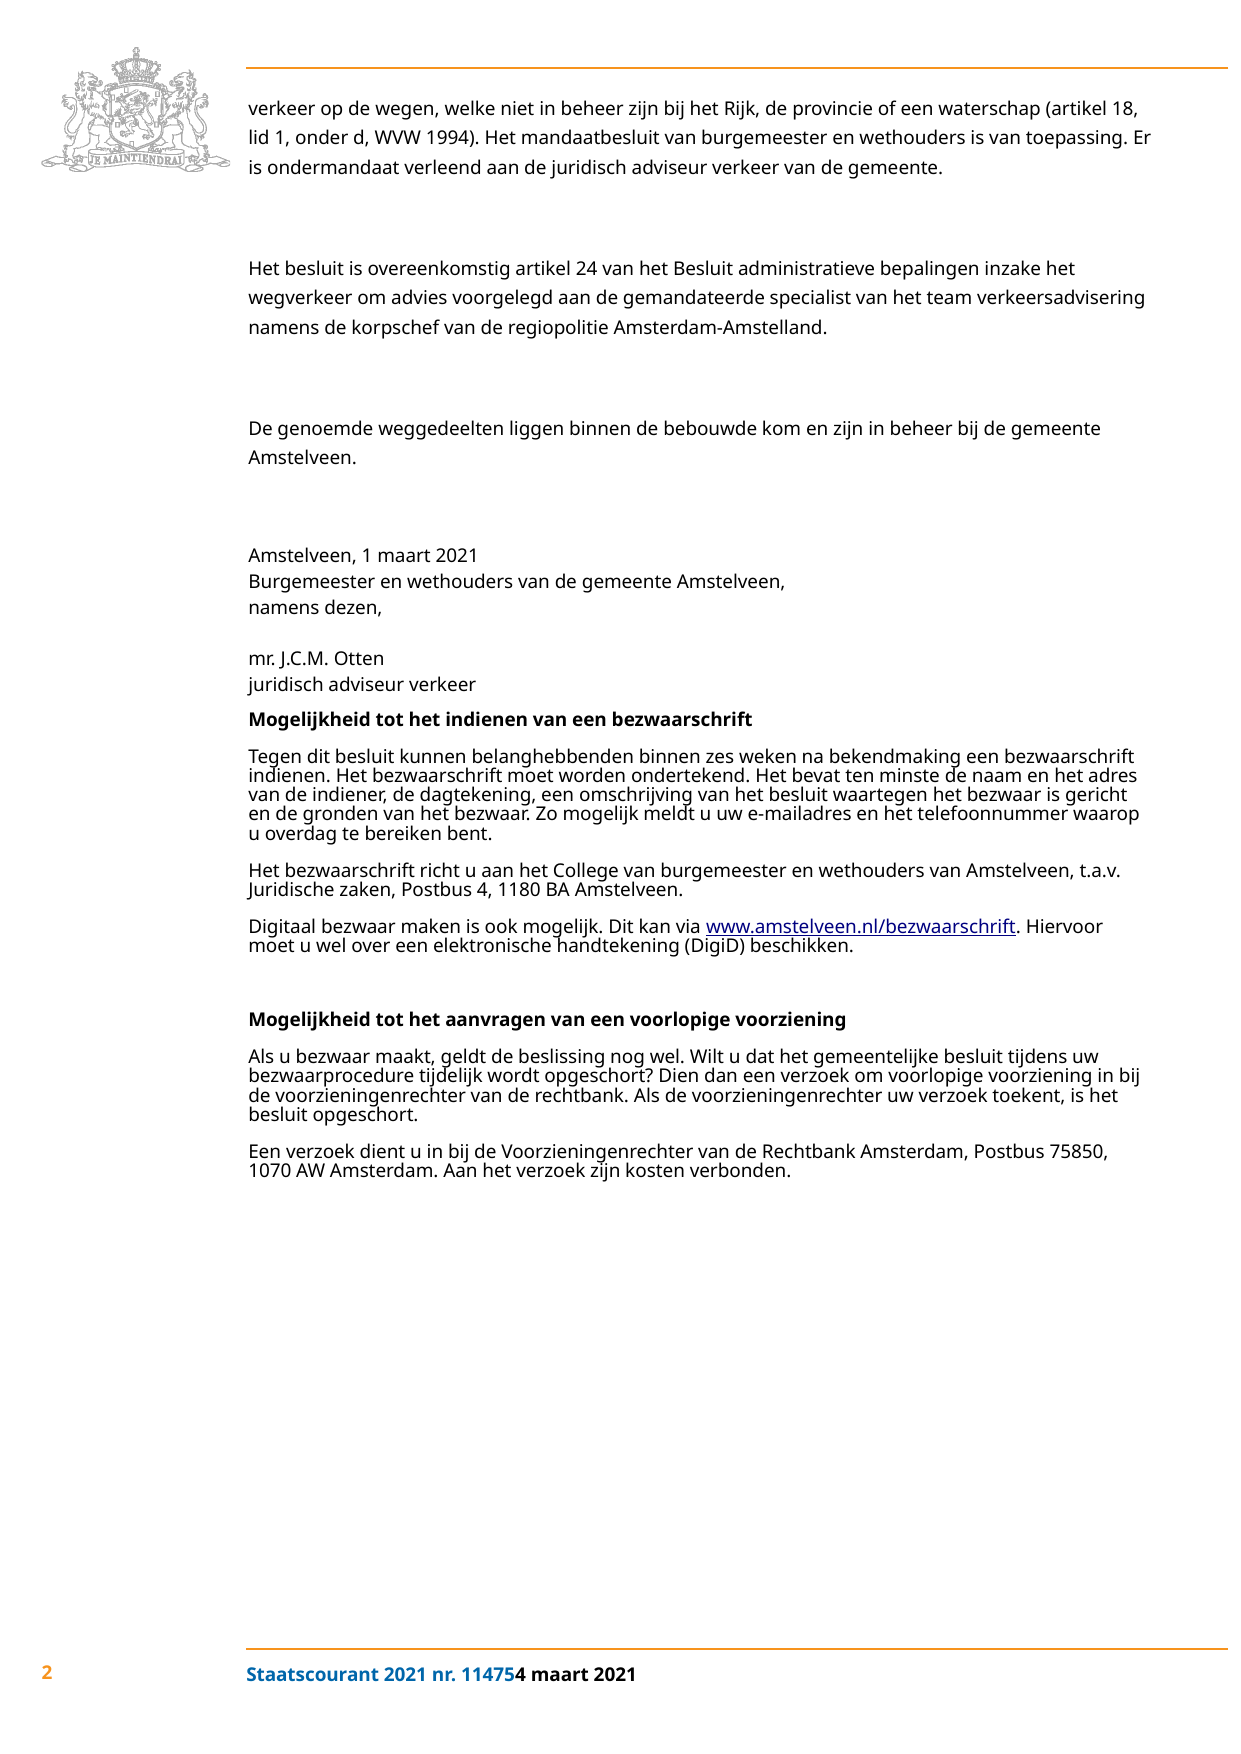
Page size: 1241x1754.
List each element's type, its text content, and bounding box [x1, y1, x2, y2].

text verkeer op de wegen, welke niet in beheer zijn bij het Rijk, de provincie of een waterschap (artikel 18, lid 1, onder d, WVW 1994). Het mandaatbesluit van burgemeester en wethouders is van toepassing. Er is ondermandaat verleend aan de juridisch adviseur verkeer van de gemeente. [248, 95, 1152, 180]
text Als u bezwaar maakt, geldt de beslissing nog wel. Wilt u dat het gemeentelijke besluit tijdens uw bezwaarprocedure tijdelijk wordt opgeschort? Dien dan een verzoek om voorlopige voorziening in bij de voorzieningenrechter van de rechtbank. Als de voorzieningenrechter uw verzoek toekent, is het besluit opgeschort. [248, 1048, 1152, 1125]
text Digitaal bezwaar maken is ook mogelijk. Dit kan via www.amstelveen.nl/bezwaarschrift. Hiervoor moet u wel over een elektronische handtekening (DigiD) beschikken. [248, 918, 1152, 956]
text Mogelijkheid tot het aanvragen van een voorlopige voorziening [248, 1011, 1152, 1030]
text namens dezen, [248, 594, 1152, 620]
text Amstelveen, 1 maart 2021 [248, 543, 1152, 568]
text Burgemeester en wethouders van de gemeente Amstelveen, [248, 568, 1152, 594]
text Een verzoek dient u in bij de Voorzieningenrechter van de Rechtbank Amsterdam, Postbus 75850, 1070 AW Amsterdam. Aan het verzoek zijn kosten verbonden. [248, 1143, 1152, 1181]
text mr. J.C.M. Otten [248, 646, 1152, 671]
text juridisch adviseur verkeer [248, 671, 1152, 697]
text Het bezwaarschrift richt u aan het College van burgemeester en wethouders van Amstelveen, t.a.v. Juridische zaken, Postbus 4, 1180 BA Amstelveen. [248, 862, 1152, 900]
text De genoemde weggedeelten liggen binnen de bebouwde kom en zijn in beheer bij de gemeente Amstelveen. [248, 415, 1152, 470]
text Mogelijkheid tot het indienen van een bezwaarschrift [248, 711, 1152, 730]
picture [41, 47, 231, 172]
text Tegen dit besluit kunnen belanghebbenden binnen zes weken na bekendmaking een bezwaarschrift indienen. Het bezwaarschrift moet worden ondertekend. Het bevat ten minste de naam en het adres van de indiener, de dagtekening, een omschrijving van het besluit waartegen het bezwaar is gericht en de gronden van het bezwaar. Zo mogelijk meldt u uw e-mailadres en het telefoonnummer waarop u overdag te bereiken bent. [248, 748, 1152, 844]
text Het besluit is overeenkomstig artikel 24 van het Besluit administratieve bepalingen inzake het wegverkeer om advies voorgelegd aan de gemandateerde specialist van het team verkeersadvisering namens de korpschef van de regiopolitie Amsterdam-Amstelland. [248, 255, 1152, 340]
